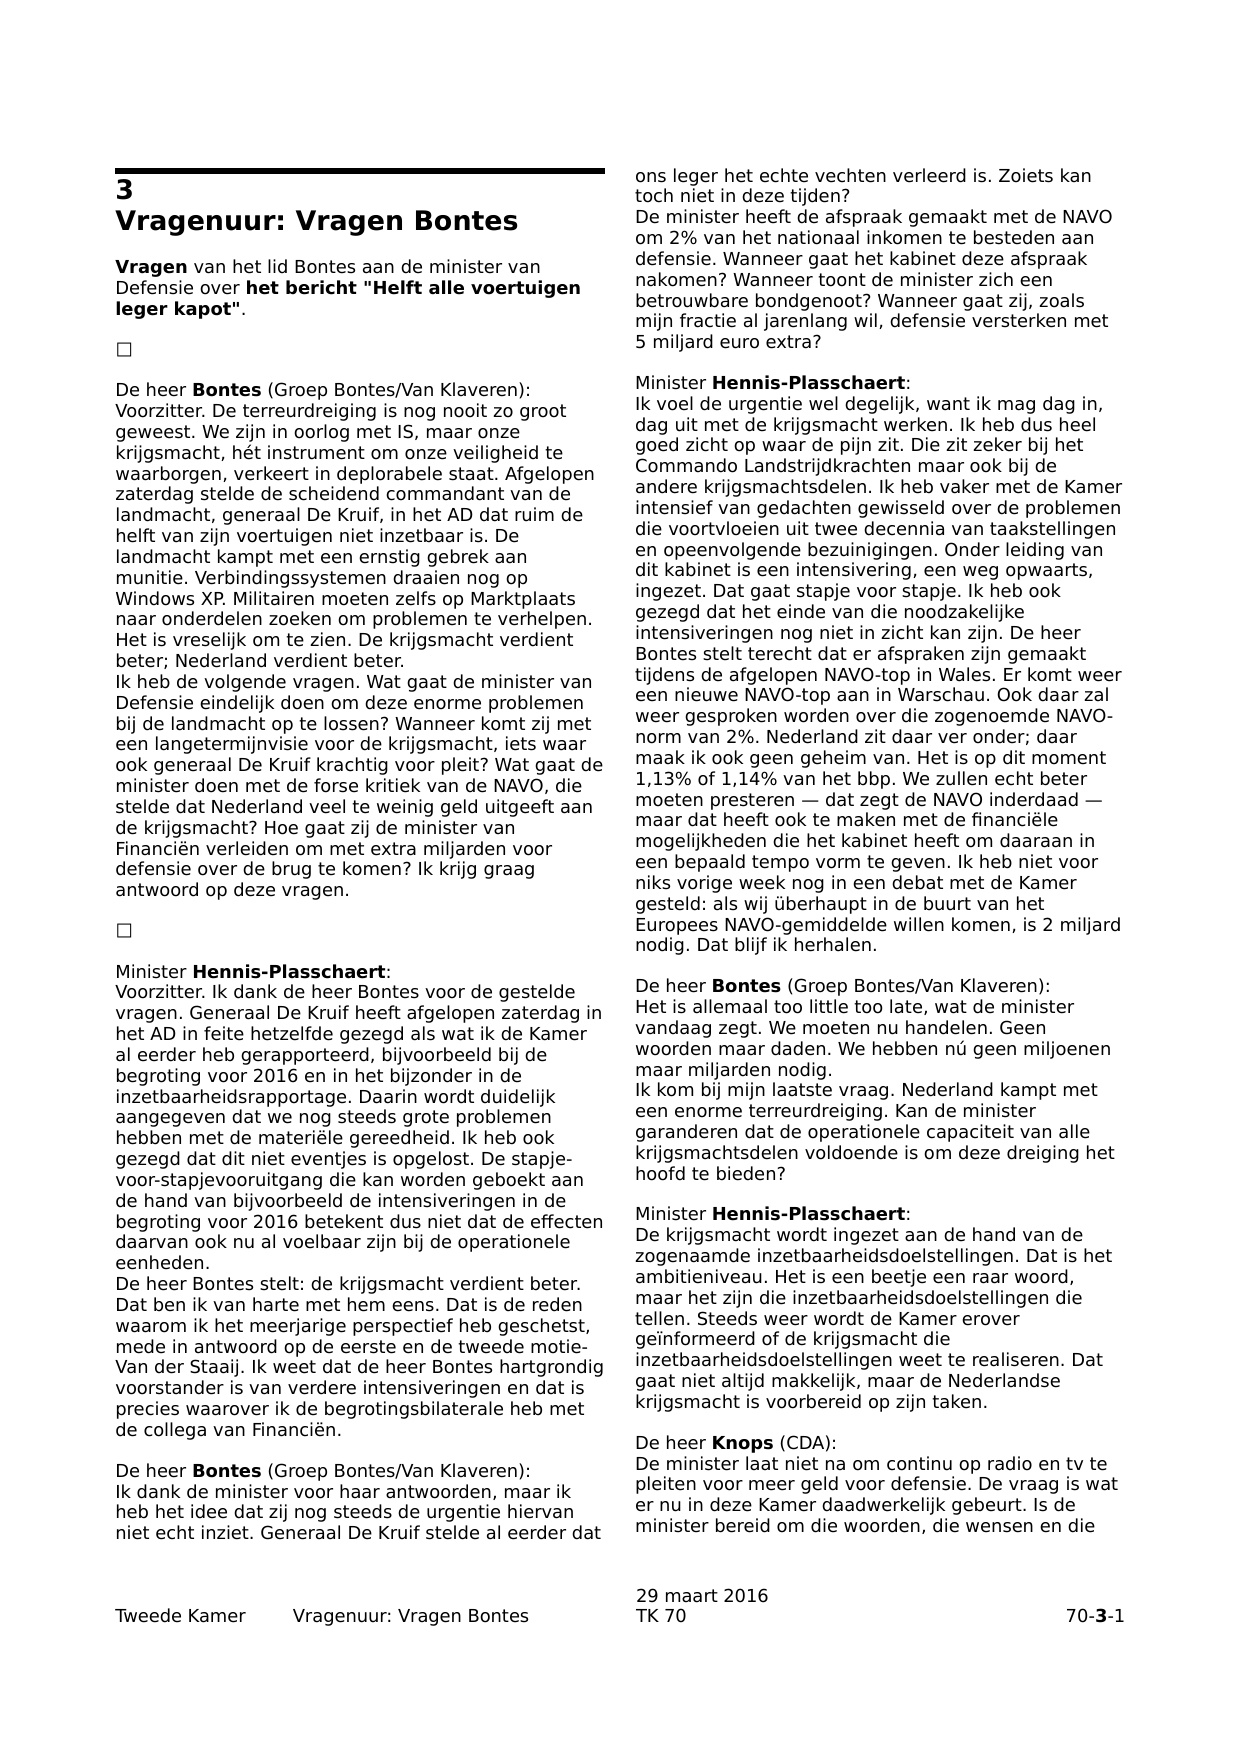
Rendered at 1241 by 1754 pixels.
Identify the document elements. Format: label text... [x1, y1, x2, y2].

text Voorzitter. Ik dank de heer Bontes voor de gestelde vragen. Generaal De Kruif heeft afgelopen zaterdag in het AD in feite hetzelfde gezegd als wat ik de Kamer al eerder heb gerapporteerd, bijvoorbeeld bij de begroting voor 2016 en in het bijzonder in de inzetbaarheidsrapportage. Daarin wordt duidelijk aangegeven dat we nog steeds grote problemen hebben met de materiële gereedheid. Ik heb ook gezegd dat dit niet eventjes is opgelost. De stapje-voor-stapjevooruitgang die kan worden geboekt aan de hand van bijvoorbeeld de intensiveringen in de begroting voor 2016 betekent dus niet dat de effecten daarvan ook nu al voelbaar zijn bij de operationele eenheden. [115, 982, 605, 1274]
text De krijgsmacht wordt ingezet aan de hand van de zogenaamde inzetbaarheidsdoelstellingen. Dat is het ambitieniveau. Het is een beetje een raar woord, maar het zijn die inzetbaarheidsdoelstellingen die tellen. Steeds weer wordt de Kamer erover geïnformeerd of de krijgsmacht die inzetbaarheidsdoelstellingen weet te realiseren. Dat gaat niet altijd makkelijk, maar de Nederlandse krijgsmacht is voorbereid op zijn taken. [635, 1225, 1125, 1412]
title 3 Vragenuur: Vragen Bontes [115, 174, 605, 237]
text Minister Hennis-Plasschaert: [635, 1204, 1125, 1225]
text ⬜ [115, 921, 605, 942]
text ons leger het echte vechten verleerd is. Zoiets kan toch niet in deze tijden? [635, 165, 1125, 207]
text De heer Knops (CDA): [635, 1432, 1125, 1453]
text De heer Bontes (Groep Bontes/Van Klaveren): [115, 380, 605, 401]
text ⬜ [115, 339, 605, 360]
text De minister heeft de afspraak gemaakt met de NAVO om 2% van het nationaal inkomen te besteden aan defensie. Wanneer gaat het kabinet deze afspraak nakomen? Wanneer toont de minister zich een betrouwbare bondgenoot? Wanneer gaat zij, zoals mijn fractie al jarenlang wil, defensie versterken met 5 miljard euro extra? [635, 207, 1125, 353]
text Het is allemaal too little too late, wat de minister vandaag zegt. We moeten nu handelen. Geen woorden maar daden. We hebben nú geen miljoenen maar miljarden nodig. [635, 997, 1125, 1080]
text Ik dank de minister voor haar antwoorden, maar ik heb het idee dat zij nog steeds de urgentie hiervan niet echt inziet. Generaal De Kruif stelde al eerder dat [115, 1481, 605, 1544]
text Ik kom bij mijn laatste vraag. Nederland kampt met een enorme terreurdreiging. Kan de minister garanderen dat de operationele capaciteit van alle krijgsmachtsdelen voldoende is om deze dreiging het hoofd te bieden? [635, 1080, 1125, 1184]
text Ik heb de volgende vragen. Wat gaat de minister van Defensie eindelijk doen om deze enorme problemen bij de landmacht op te lossen? Wanneer komt zij met een langetermijnvisie voor de krijgsmacht, iets waar ook generaal De Kruif krachtig voor pleit? Wat gaat de minister doen met de forse kritiek van de NAVO, die stelde dat Nederland veel te weinig geld uitgeeft aan de krijgsmacht? Hoe gaat zij de minister van Financiën verleiden om met extra miljarden voor defensie over de brug te komen? Ik krijg graag antwoord op deze vragen. [115, 672, 605, 901]
text Vragen van het lid Bontes aan de minister van Defensie over het bericht "Helft alle voertuigen leger kapot". [115, 257, 605, 319]
text De minister laat niet na om continu op radio en tv te pleiten voor meer geld voor defensie. De vraag is wat er nu in deze Kamer daadwerkelijk gebeurt. Is de minister bereid om die woorden, die wensen en die [635, 1453, 1125, 1537]
text Ik voel de urgentie wel degelijk, want ik mag dag in, dag uit met de krijgsmacht werken. Ik heb dus heel goed zicht op waar de pijn zit. Die zit zeker bij het Commando Landstrijdkrachten maar ook bij de andere krijgsmachtsdelen. Ik heb vaker met de Kamer intensief van gedachten gewisseld over de problemen die voortvloeien uit twee decennia van taakstellingen en opeenvolgende bezuinigingen. Onder leiding van dit kabinet is een intensivering, een weg opwaarts, ingezet. Dat gaat stapje voor stapje. Ik heb ook gezegd dat het einde van die noodzakelijke intensiveringen nog niet in zicht kan zijn. De heer Bontes stelt terecht dat er afspraken zijn gemaakt tijdens de afgelopen NAVO-top in Wales. Er komt weer een nieuwe NAVO-top aan in Warschau. Ook daar zal weer gesproken worden over die zogenoemde NAVO-norm van 2%. Nederland zit daar ver onder; daar maak ik ook geen geheim van. Het is op dit moment 1,13% of 1,14% van het bbp. We zullen echt beter moeten presteren — dat zegt de NAVO inderdaad — maar dat heeft ook te maken met de financiële mogelijkheden die het kabinet heeft om daaraan in een bepaald tempo vorm te geven. Ik heb niet voor niks vorige week nog in een debat met de Kamer gesteld: als wij überhaupt in de buurt van het Europees NAVO-gemiddelde willen komen, is 2 miljard nodig. Dat blijf ik herhalen. [635, 393, 1125, 956]
text Minister Hennis-Plasschaert: [635, 373, 1125, 393]
text Voorzitter. De terreurdreiging is nog nooit zo groot geweest. We zijn in oorlog met IS, maar onze krijgsmacht, hét instrument om onze veiligheid te waarborgen, verkeert in deplorabele staat. Afgelopen zaterdag stelde de scheidend commandant van de landmacht, generaal De Kruif, in het AD dat ruim de helft van zijn voertuigen niet inzetbaar is. De landmacht kampt met een ernstig gebrek aan munitie. Verbindingssystemen draaien nog op Windows XP. Militairen moeten zelfs op Marktplaats naar onderdelen zoeken om problemen te verhelpen. Het is vreselijk om te zien. De krijgsmacht verdient beter; Nederland verdient beter. [115, 401, 605, 672]
text De heer Bontes (Groep Bontes/Van Klaveren): [115, 1461, 605, 1481]
text Minister Hennis-Plasschaert: [115, 962, 605, 982]
text De heer Bontes (Groep Bontes/Van Klaveren): [635, 976, 1125, 997]
text De heer Bontes stelt: de krijgsmacht verdient beter. Dat ben ik van harte met hem eens. Dat is de reden waarom ik het meerjarige perspectief heb geschetst, mede in antwoord op de eerste en de tweede motie-Van der Staaij. Ik weet dat de heer Bontes hartgrondig voorstander is van verdere intensiveringen en dat is precies waarover ik de begrotingsbilaterale heb met de collega van Financiën. [115, 1274, 605, 1441]
